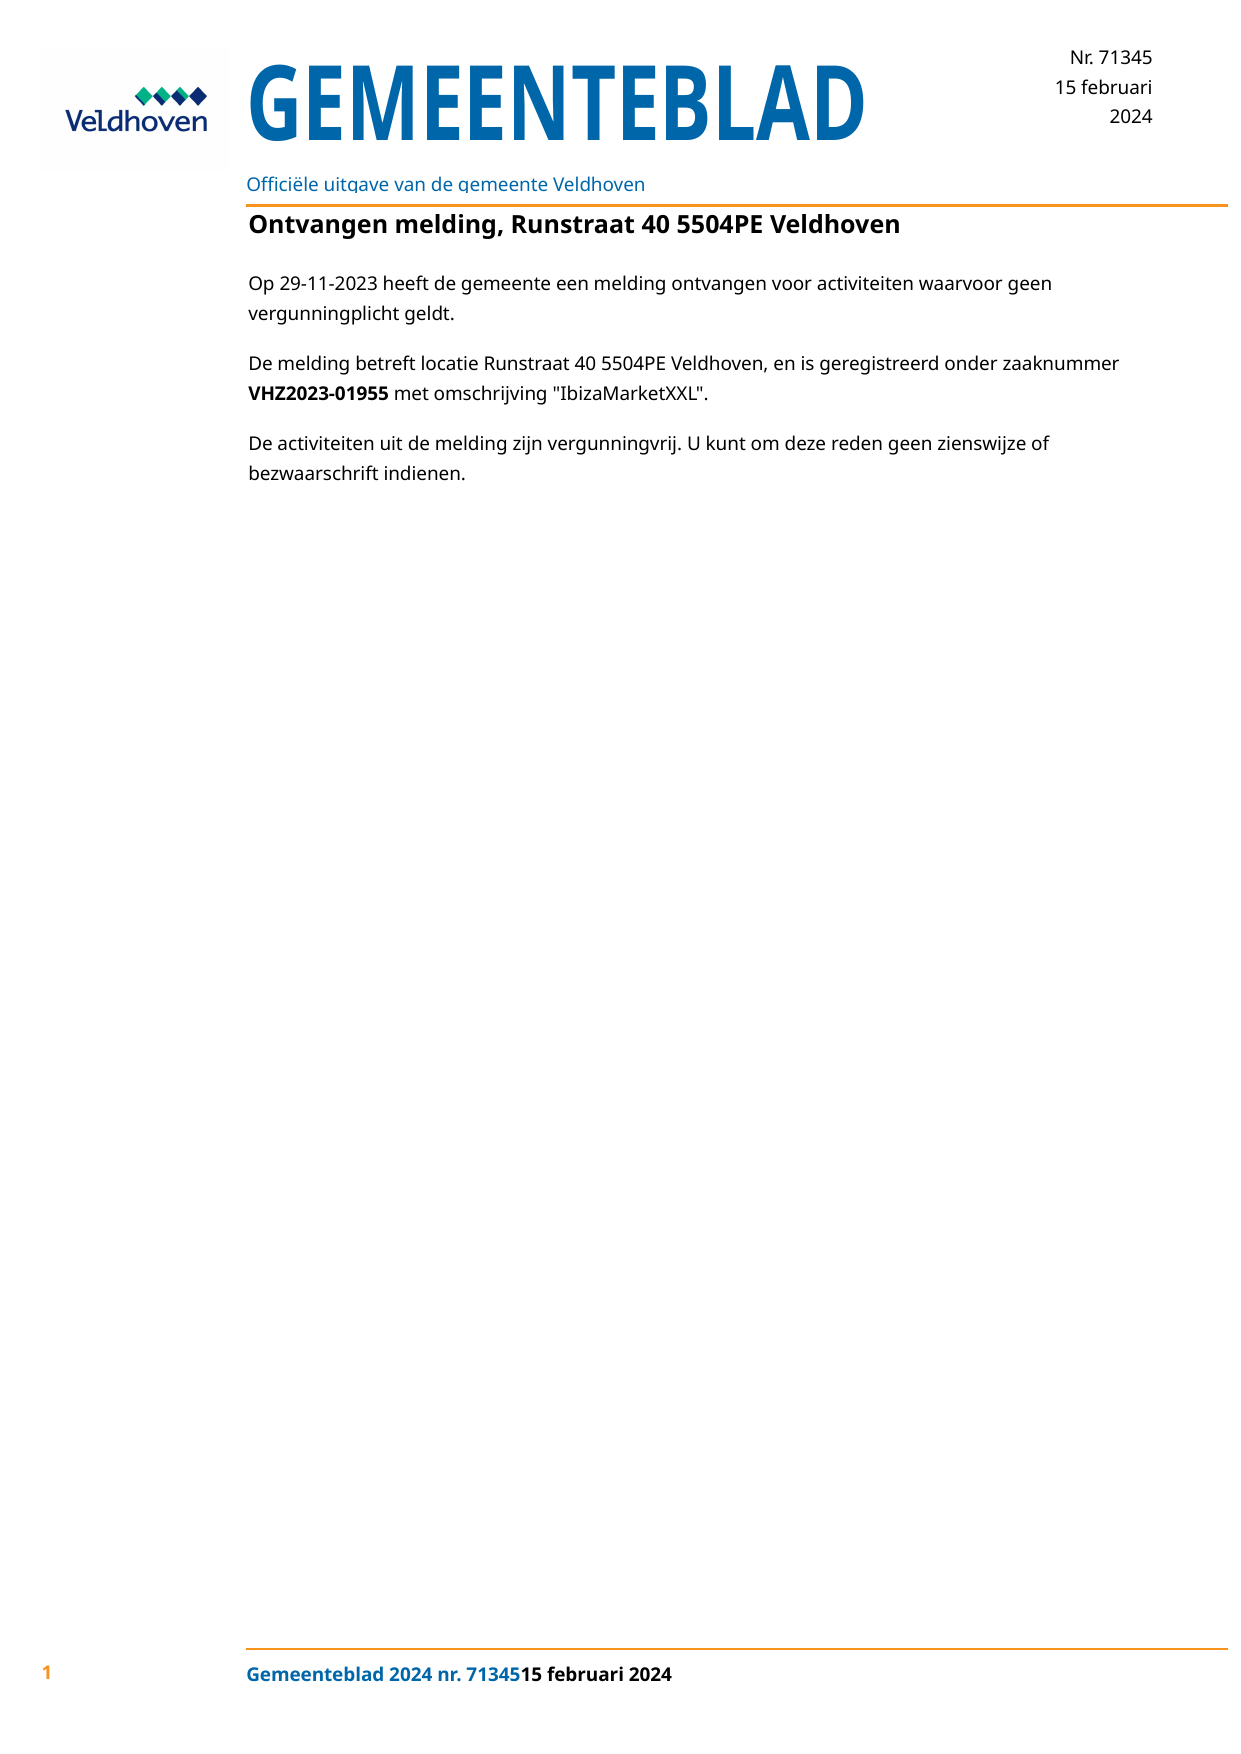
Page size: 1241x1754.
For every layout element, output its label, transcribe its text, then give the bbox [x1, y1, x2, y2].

text Ontvangen melding, Runstraat 40 5504PE Veldhoven [248, 207, 1152, 241]
text Op 29-11-2023 heeft de gemeente een melding ontvangen voor activiteiten waarvoor geen vergunningplicht geldt. [248, 270, 1152, 326]
text De melding betreft locatie Runstraat 40 5504PE Veldhoven, en is geregistreerd onder zaaknummer VHZ2023-01955 met omschrijving "IbizaMarketXXL". [248, 350, 1152, 406]
picture [41, 47, 231, 172]
text De activiteiten uit de melding zijn vergunningvrij. U kunt om deze reden geen zienswijze of bezwaarschrift indienen. [248, 430, 1152, 486]
